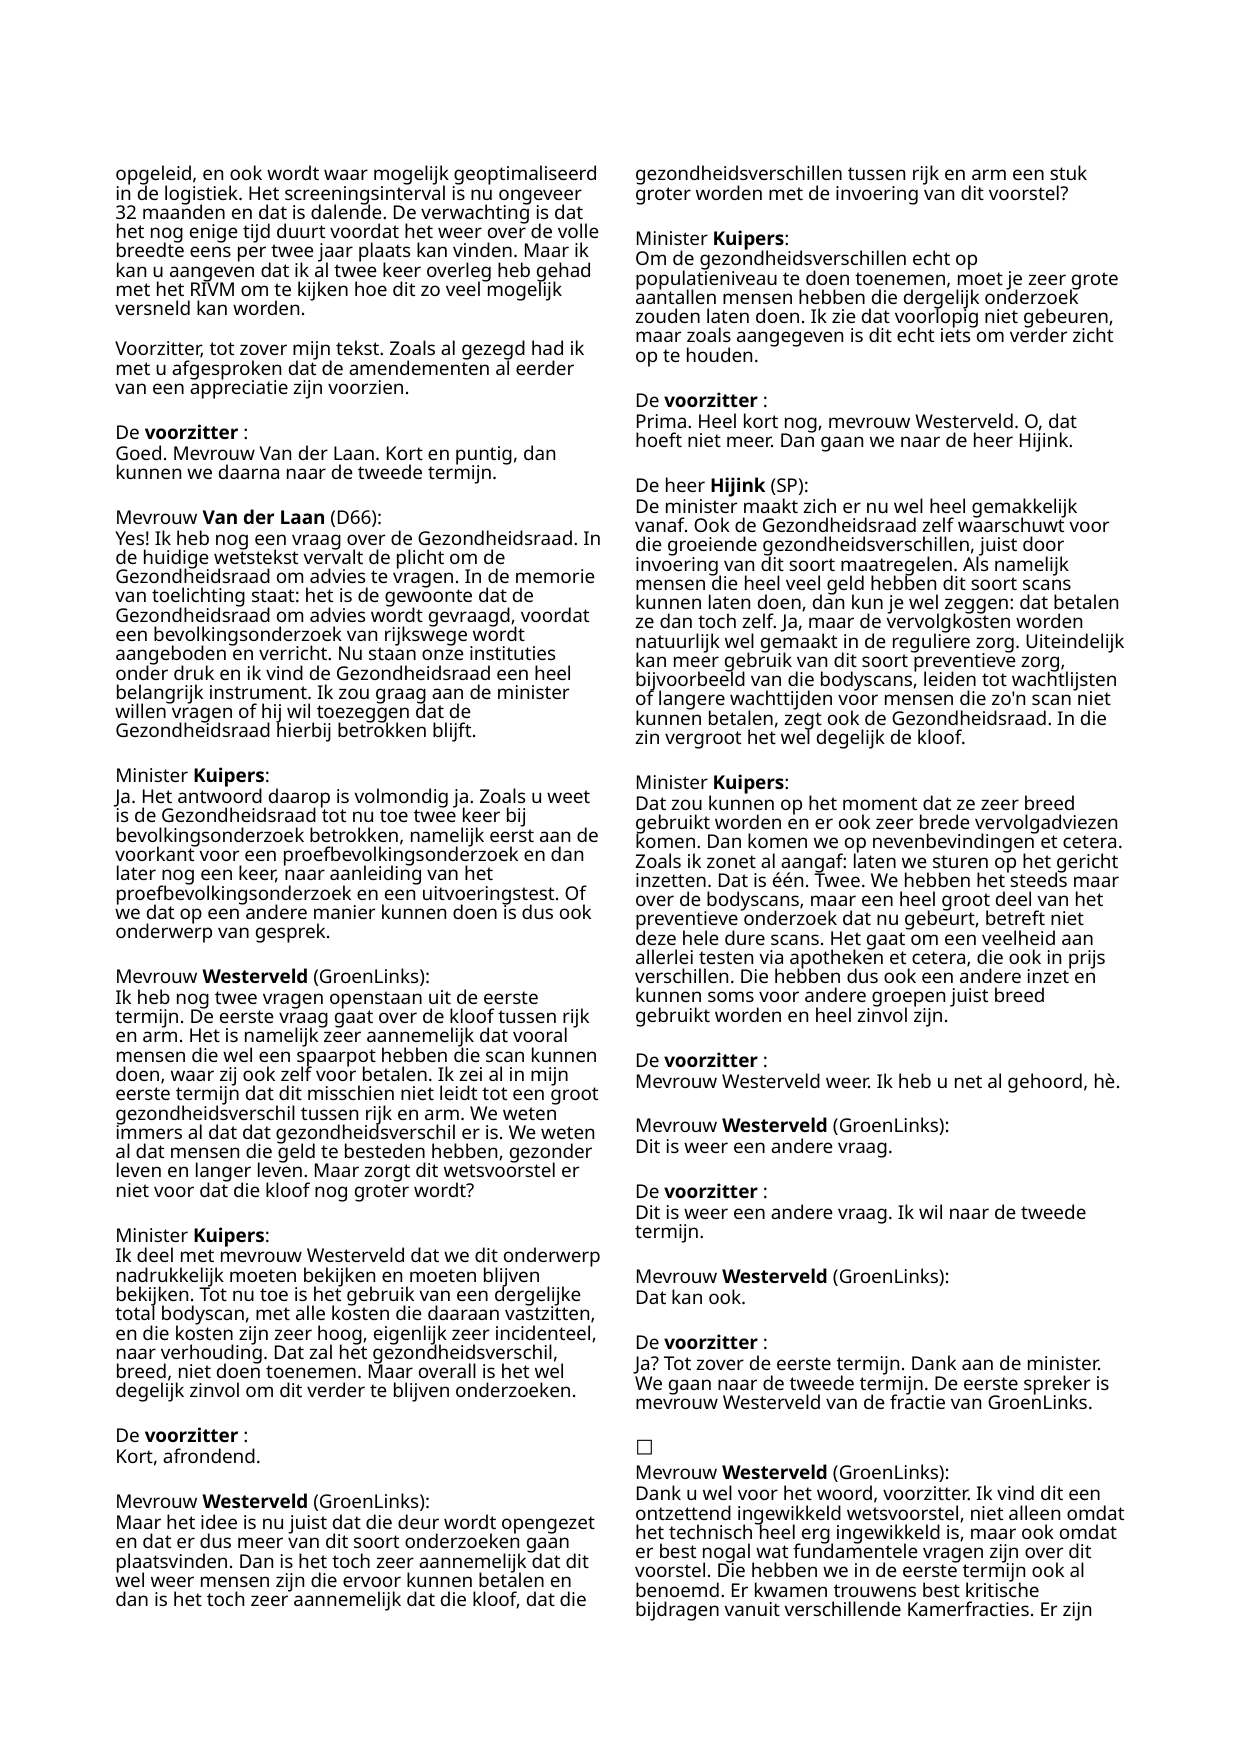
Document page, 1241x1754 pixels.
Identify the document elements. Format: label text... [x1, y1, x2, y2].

text Minister Kuipers: [115, 1222, 605, 1247]
text Mevrouw Westerveld (GroenLinks): [115, 963, 605, 989]
text Dit is weer een andere vraag. Ik wil naar de tweede termijn. [635, 1204, 1125, 1243]
text De heer Hijink (SP): [635, 472, 1125, 498]
text De voorzitter : [635, 387, 1125, 413]
text Dit is weer een andere vraag. [635, 1138, 1125, 1158]
text gezondheidsverschillen tussen rijk en arm een stuk groter worden met de invoering van dit voorstel? [635, 165, 1125, 204]
text opgeleid, en ook wordt waar mogelijk geoptimaliseerd in de logistiek. Het screeningsinterval is nu ongeveer 32 maanden en dat is dalende. De verwachting is dat het nog enige tijd duurt voordat het weer over de volle breedte eens per twee jaar plaats kan vinden. Maar ik kan u aangeven dat ik al twee keer overleg heb gehad met het RIVM om te kijken hoe dit zo veel mogelijk versneld kan worden. [115, 165, 605, 319]
text Ik deel met mevrouw Westerveld dat we dit onderwerp nadrukkelijk moeten bekijken en moeten blijven bekijken. Tot nu toe is het gebruik van een dergelijke total bodyscan, met alle kosten die daaraan vastzitten, en die kosten zijn zeer hoog, eigenlijk zeer incidenteel, naar verhouding. Dat zal het gezondheidsverschil, breed, niet doen toenemen. Maar overall is het wel degelijk zinvol om dit verder te blijven onderzoeken. [115, 1247, 605, 1402]
text Om de gezondheidsverschillen echt op populatieniveau te doen toenemen, moet je zeer grote aantallen mensen hebben die dergelijk onderzoek zouden laten doen. Ik zie dat voorlopig niet gebeuren, maar zoals aangegeven is dit echt iets om verder zicht op te houden. [635, 250, 1125, 366]
text De voorzitter : [635, 1047, 1125, 1073]
text Maar het idee is nu juist dat die deur wordt opengezet en dat er dus meer van dit soort onderzoeken gaan plaatsvinden. Dan is het toch zeer aannemelijk dat dit wel weer mensen zijn die ervoor kunnen betalen en dan is het toch zeer aannemelijk dat die kloof, dat die [115, 1514, 605, 1610]
text De voorzitter : [635, 1178, 1125, 1204]
text Minister Kuipers: [635, 225, 1125, 250]
text Mevrouw Westerveld weer. Ik heb u net al gehoord, hè. [635, 1073, 1125, 1092]
text De minister maakt zich er nu wel heel gemakkelijk vanaf. Ook de Gezondheidsraad zelf waarschuwt voor die groeiende gezondheidsverschillen, juist door invoering van dit soort maatregelen. Als namelijk mensen die heel veel geld hebben dit soort scans kunnen laten doen, dan kun je wel zeggen: dat betalen ze dan toch zelf. Ja, maar de vervolgkosten worden natuurlijk wel gemaakt in de reguliere zorg. Uiteindelijk kan meer gebruik van dit soort preventieve zorg, bijvoorbeeld van die bodyscans, leiden tot wachtlijsten of langere wachttijden voor mensen die zo'n scan niet kunnen betalen, zegt ook de Gezondheidsraad. In die zin vergroot het wel degelijk de kloof. [635, 498, 1125, 748]
text Kort, afrondend. [115, 1448, 605, 1467]
text Ja. Het antwoord daarop is volmondig ja. Zoals u weet is de Gezondheidsraad tot nu toe twee keer bij bevolkingsonderzoek betrokken, namelijk eerst aan de voorkant voor een proefbevolkingsonderzoek en dan later nog een keer, naar aanleiding van het proefbevolkingsonderzoek en een uitvoeringstest. Of we dat op een andere manier kunnen doen is dus ook onderwerp van gesprek. [115, 788, 605, 942]
text Yes! Ik heb nog een vraag over de Gezondheidsraad. In de huidige wetstekst vervalt de plicht om de Gezondheidsraad om advies te vragen. In de memorie van toelichting staat: het is de gewoonte dat de Gezondheidsraad om advies wordt gevraagd, voordat een bevolkingsonderzoek van rijkswege wordt aangeboden en verricht. Nu staan onze instituties onder druk en ik vind de Gezondheidsraad een heel belangrijk instrument. Ik zou graag aan de minister willen vragen of hij wil toezeggen dat de Gezondheidsraad hierbij betrokken blijft. [115, 530, 605, 742]
text Goed. Mevrouw Van der Laan. Kort en puntig, dan kunnen we daarna naar de tweede termijn. [115, 444, 605, 483]
text Mevrouw Van der Laan (D66): [115, 504, 605, 530]
text Mevrouw Westerveld (GroenLinks): [635, 1459, 1125, 1485]
text Mevrouw Westerveld (GroenLinks): [115, 1488, 605, 1514]
text Voorzitter, tot zover mijn tekst. Zoals al gezegd had ik met u afgesproken dat de amendementen al eerder van een appreciatie zijn voorzien. [115, 340, 605, 398]
text Prima. Heel kort nog, mevrouw Westerveld. O, dat hoeft niet meer. Dan gaan we naar de heer Hijink. [635, 413, 1125, 451]
text Dat kan ook. [635, 1289, 1125, 1309]
text Ja? Tot zover de eerste termijn. Dank aan de minister. We gaan naar de tweede termijn. De eerste spreker is mevrouw Westerveld van de fractie van GroenLinks. [635, 1355, 1125, 1413]
text Ik heb nog twee vragen openstaan uit de eerste termijn. De eerste vraag gaat over de kloof tussen rijk en arm. Het is namelijk zeer aannemelijk dat vooral mensen die wel een spaarpot hebben die scan kunnen doen, waar zij ook zelf voor betalen. Ik zei al in mijn eerste termijn dat dit misschien niet leidt tot een groot gezondheidsverschil tussen rijk en arm. We weten immers al dat dat gezondheidsverschil er is. We weten al dat mensen die geld te besteden hebben, gezonder leven en langer leven. Maar zorgt dit wetsvoorstel er niet voor dat die kloof nog groter wordt? [115, 989, 605, 1201]
text De voorzitter : [115, 419, 605, 444]
text Minister Kuipers: [115, 762, 605, 788]
text Mevrouw Westerveld (GroenLinks): [635, 1113, 1125, 1138]
text Minister Kuipers: [635, 769, 1125, 795]
text De voorzitter : [635, 1329, 1125, 1355]
text De voorzitter : [115, 1422, 605, 1448]
text Dat zou kunnen op het moment dat ze zeer breed gebruikt worden en er ook zeer brede vervolgadviezen komen. Dan komen we op nevenbevindingen et cetera. Zoals ik zonet al aangaf: laten we sturen op het gericht inzetten. Dat is één. Twee. We hebben het steeds maar over de bodyscans, maar een heel groot deel van het preventieve onderzoek dat nu gebeurt, betreft niet deze hele dure scans. Het gaat om een veelheid aan allerlei testen via apotheken et cetera, die ook in prijs verschillen. Die hebben dus ook een andere inzet en kunnen soms voor andere groepen juist breed gebruikt worden en heel zinvol zijn. [635, 795, 1125, 1026]
text ⬜ [635, 1434, 1125, 1459]
text Dank u wel voor het woord, voorzitter. Ik vind dit een ontzettend ingewikkeld wetsvoorstel, niet alleen omdat het technisch heel erg ingewikkeld is, maar ook omdat er best nogal wat fundamentele vragen zijn over dit voorstel. Die hebben we in de eerste termijn ook al benoemd. Er kwamen trouwens best kritische bijdragen vanuit verschillende Kamerfracties. Er zijn [635, 1485, 1125, 1620]
text Mevrouw Westerveld (GroenLinks): [635, 1264, 1125, 1289]
